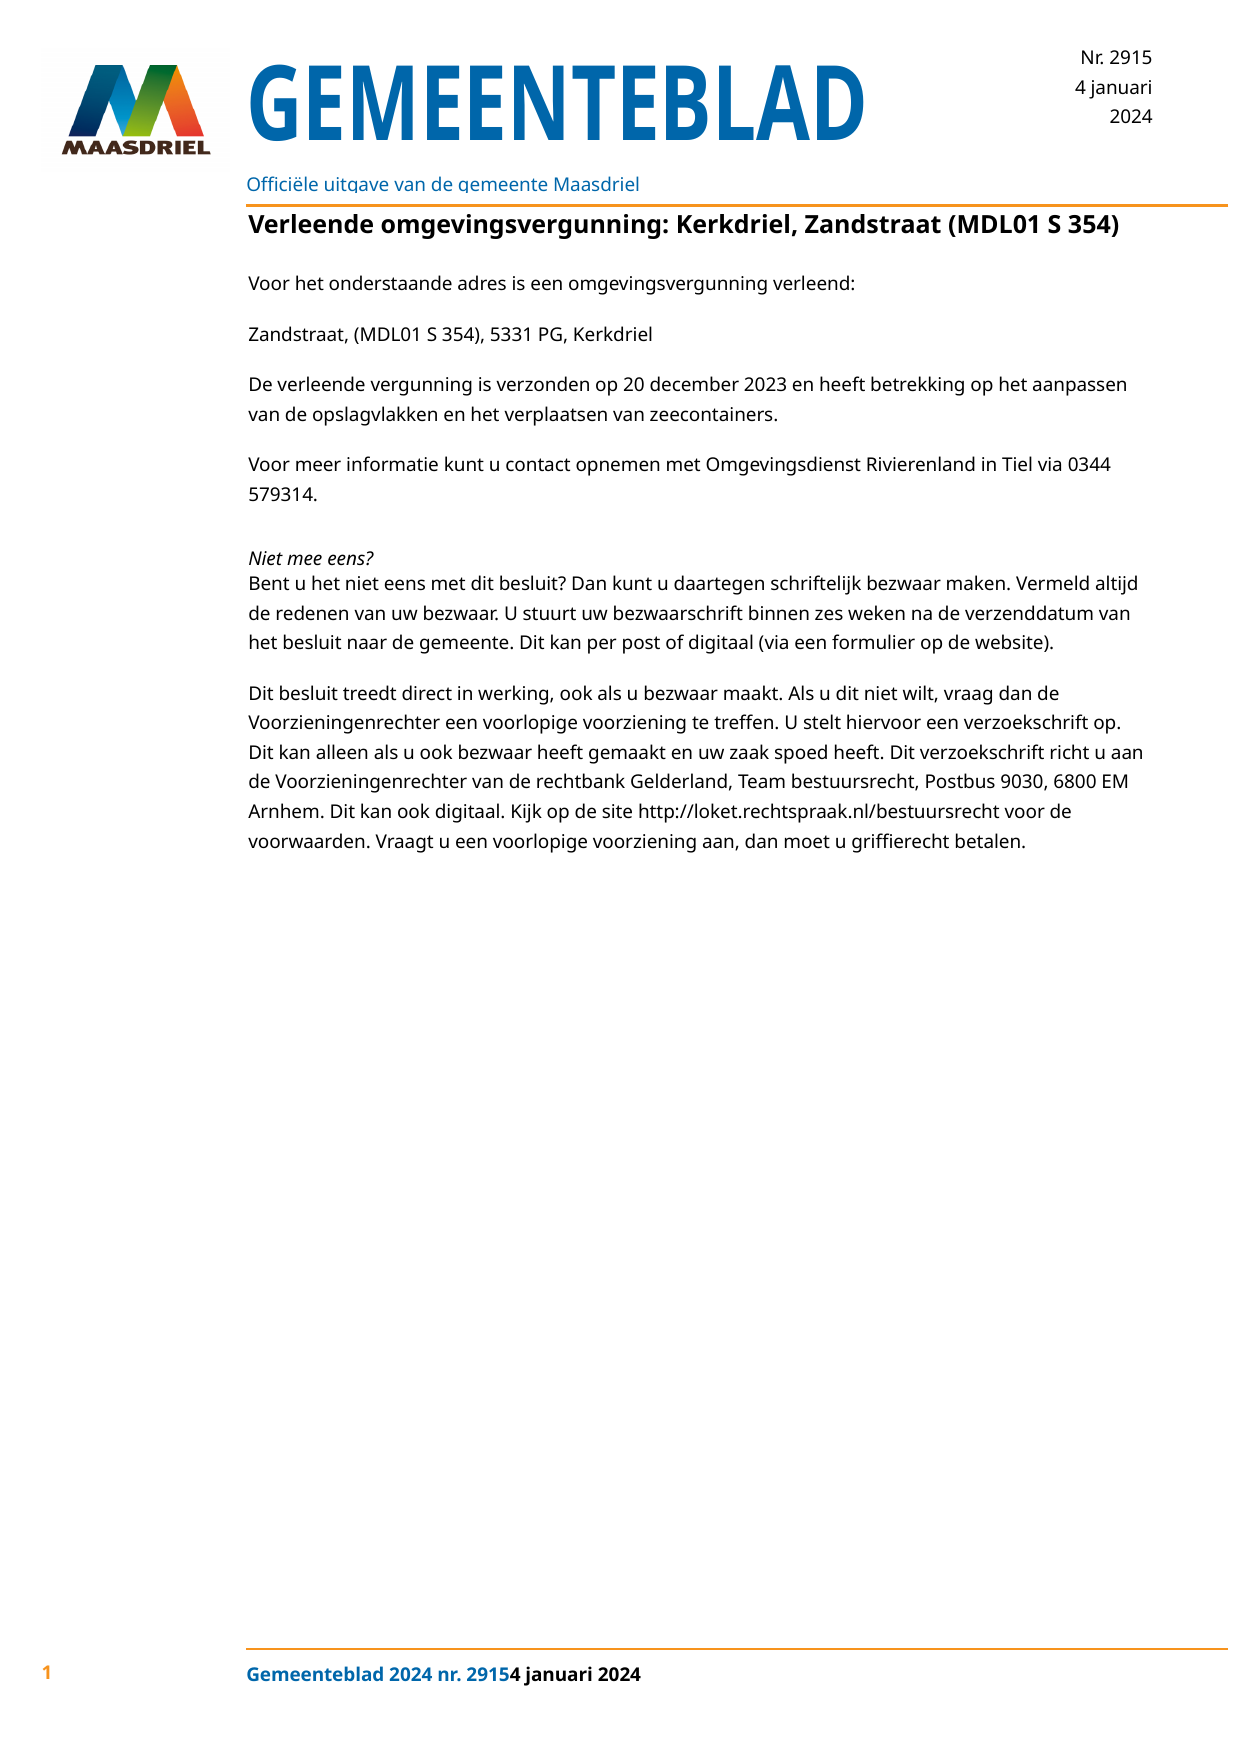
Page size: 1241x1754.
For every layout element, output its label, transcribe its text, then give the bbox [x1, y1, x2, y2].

text Voor het onderstaande adres is een omgevingsvergunning verleend: [248, 270, 1152, 296]
picture [41, 47, 231, 172]
text Voor meer informatie kunt u contact opnemen met Omgevingsdienst Rivierenland in Tiel via 0344 579314. [248, 451, 1152, 506]
text Zandstraat, (MDL01 S 354), 5331 PG, Kerkdriel [248, 321, 1152, 346]
text Verleende omgevingsvergunning: Kerkdriel, Zandstraat (MDL01 S 354) [248, 207, 1152, 241]
text Dit besluit treedt direct in werking, ook als u bezwaar maakt. Als u dit niet wilt, vraag dan de Voorzieningenrechter een voorlopige voorziening te treffen. U stelt hiervoor een verzoekschrift op. Dit kan alleen als u ook bezwaar heeft gemaakt en uw zaak spoed heeft. Dit verzoekschrift richt u aan de Voorzieningenrechter van de rechtbank Gelderland, Team bestuursrecht, Postbus 9030, 6800 EM Arnhem. Dit kan ook digitaal. Kijk op de site http://loket.rechtspraak.nl/bestuursrecht voor de voorwaarden. Vraagt u een voorlopige voorziening aan, dan moet u griffierecht betalen. [248, 680, 1152, 854]
text Niet mee eens? [248, 545, 1152, 570]
text Bent u het niet eens met dit besluit? Dan kunt u daartegen schriftelijk bezwaar maken. Vermeld altijd de redenen van uw bezwaar. U stuurt uw bezwaarschrift binnen zes weken na de verzenddatum van het besluit naar de gemeente. Dit kan per post of digitaal (via een formulier op de website). [248, 570, 1152, 655]
text De verleende vergunning is verzonden op 20 december 2023 en heeft betrekking op het aanpassen van de opslagvlakken en het verplaatsen van zeecontainers. [248, 371, 1152, 426]
